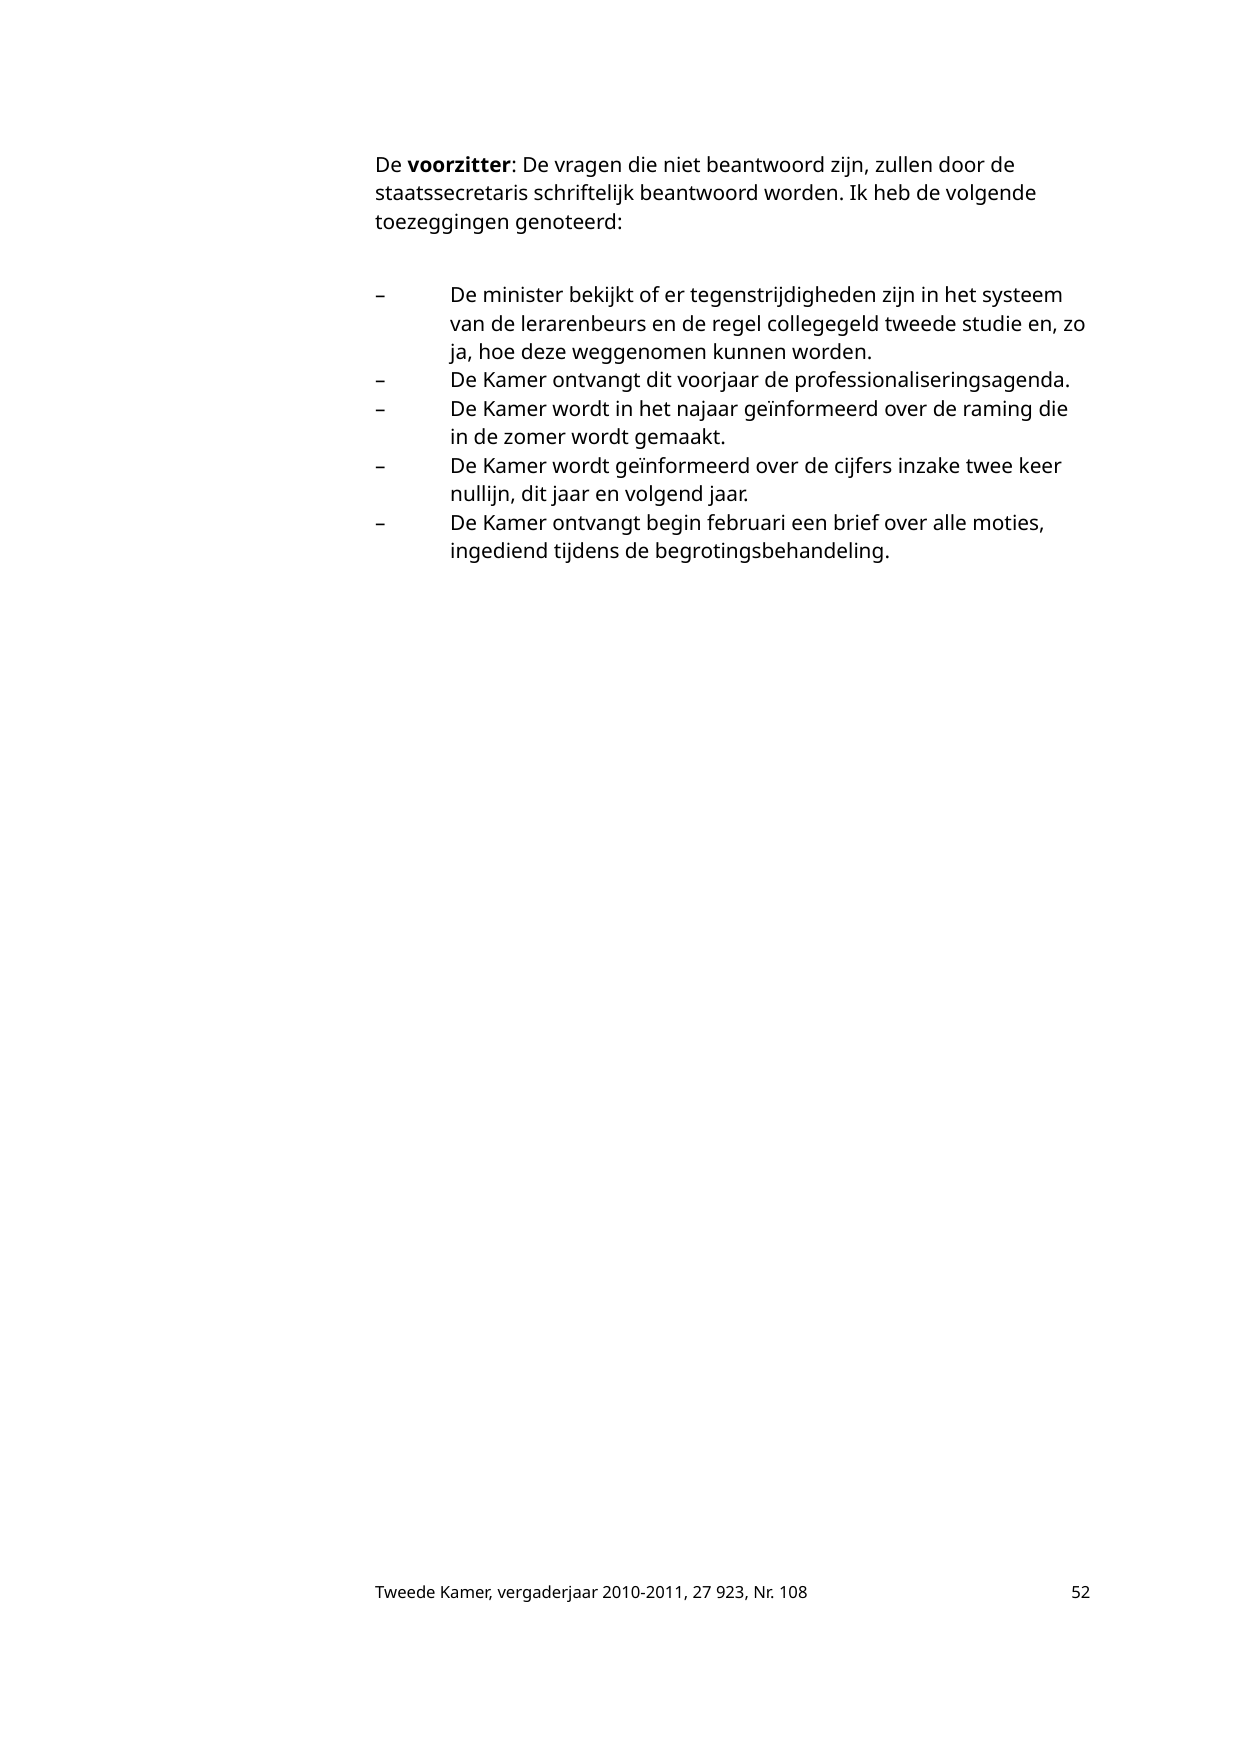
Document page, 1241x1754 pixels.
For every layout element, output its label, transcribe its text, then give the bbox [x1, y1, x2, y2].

list De Kamer ontvangt begin februari een brief over alle moties, ingediend tijdens de begrotingsbehandeling. [375, 508, 1090, 565]
list De Kamer wordt in het najaar geïnformeerd over de raming die in de zomer wordt gemaakt. [375, 394, 1090, 451]
text De voorzitter: De vragen die niet beantwoord zijn, zullen door de staatssecretaris schriftelijk beantwoord worden. Ik heb de volgende toezeggingen genoteerd: [375, 150, 1090, 235]
list De minister bekijkt of er tegenstrijdigheden zijn in het systeem van de lerarenbeurs en de regel collegegeld tweede studie en, zo ja, hoe deze weggenomen kunnen worden. [375, 280, 1090, 366]
list De Kamer ontvangt dit voorjaar de professionaliseringsagenda. [375, 366, 1090, 394]
list De Kamer wordt geïnformeerd over de cijfers inzake twee keer nullijn, dit jaar en volgend jaar. [375, 451, 1090, 508]
